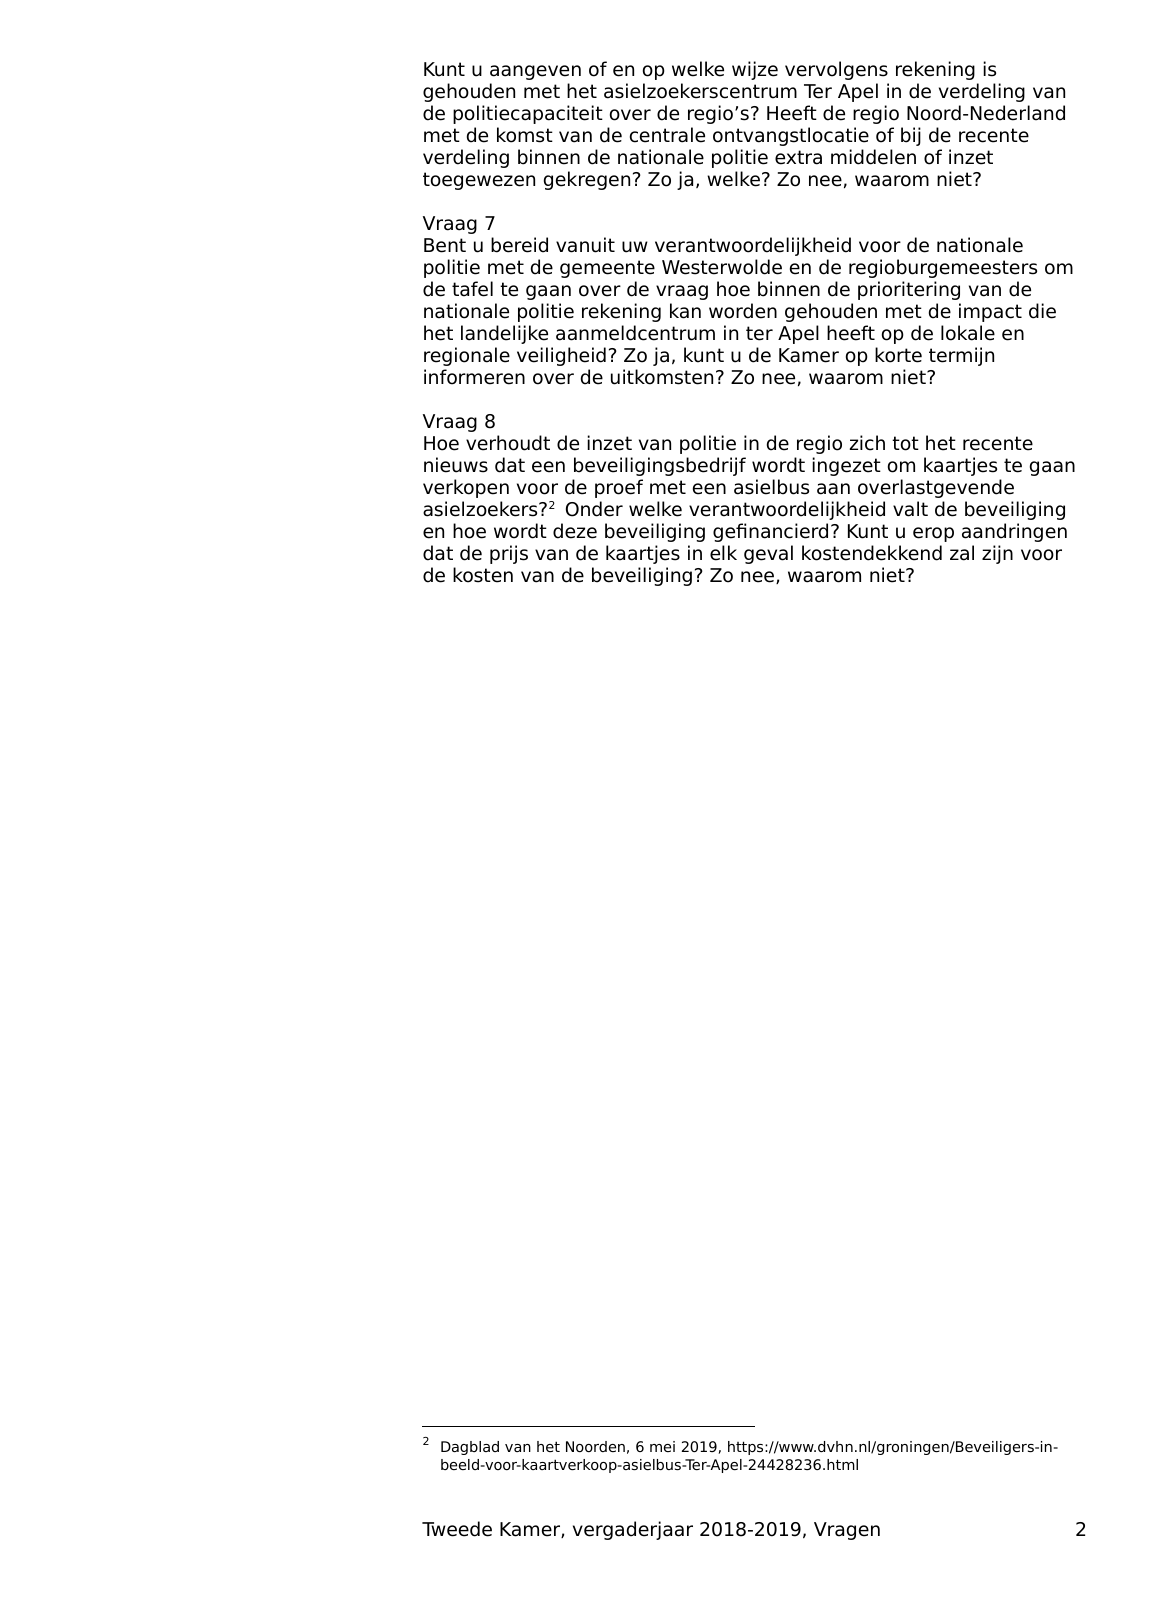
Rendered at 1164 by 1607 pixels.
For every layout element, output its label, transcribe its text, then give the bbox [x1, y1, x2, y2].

text Vraag 7 [422, 213, 1087, 235]
text Dagblad van het Noorden, 6 mei 2019, https://www.dvhn.nl/groningen/Beveiligers-in-beeld-voor-kaartverkoop-asielbus-Ter-Apel-24428236.html [422, 1435, 1087, 1474]
text Kunt u aangeven of en op welke wijze vervolgens rekening is gehouden met het asielzoekerscentrum Ter Apel in de verdeling van de politiecapaciteit over de regio’s? Heeft de regio Noord-Nederland met de komst van de centrale ontvangstlocatie of bij de recente verdeling binnen de nationale politie extra middelen of inzet toegewezen gekregen? Zo ja, welke? Zo nee, waarom niet? [422, 59, 1087, 191]
text Vraag 8 [422, 411, 1087, 433]
text Hoe verhoudt de inzet van politie in de regio zich tot het recente nieuws dat een beveiligingsbedrijf wordt ingezet om kaartjes te gaan verkopen voor de proef met een asielbus aan overlastgevende asielzoekers? Onder welke verantwoordelijkheid valt de beveiliging en hoe wordt deze beveiliging gefinancierd? Kunt u erop aandringen dat de prijs van de kaartjes in elk geval kostendekkend zal zijn voor de kosten van de beveiliging? Zo nee, waarom niet? [422, 433, 1087, 587]
text Bent u bereid vanuit uw verantwoordelijkheid voor de nationale politie met de gemeente Westerwolde en de regioburgemeesters om de tafel te gaan over de vraag hoe binnen de prioritering van de nationale politie rekening kan worden gehouden met de impact die het landelijke aanmeldcentrum in ter Apel heeft op de lokale en regionale veiligheid? Zo ja, kunt u de Kamer op korte termijn informeren over de uitkomsten? Zo nee, waarom niet? [422, 235, 1087, 389]
